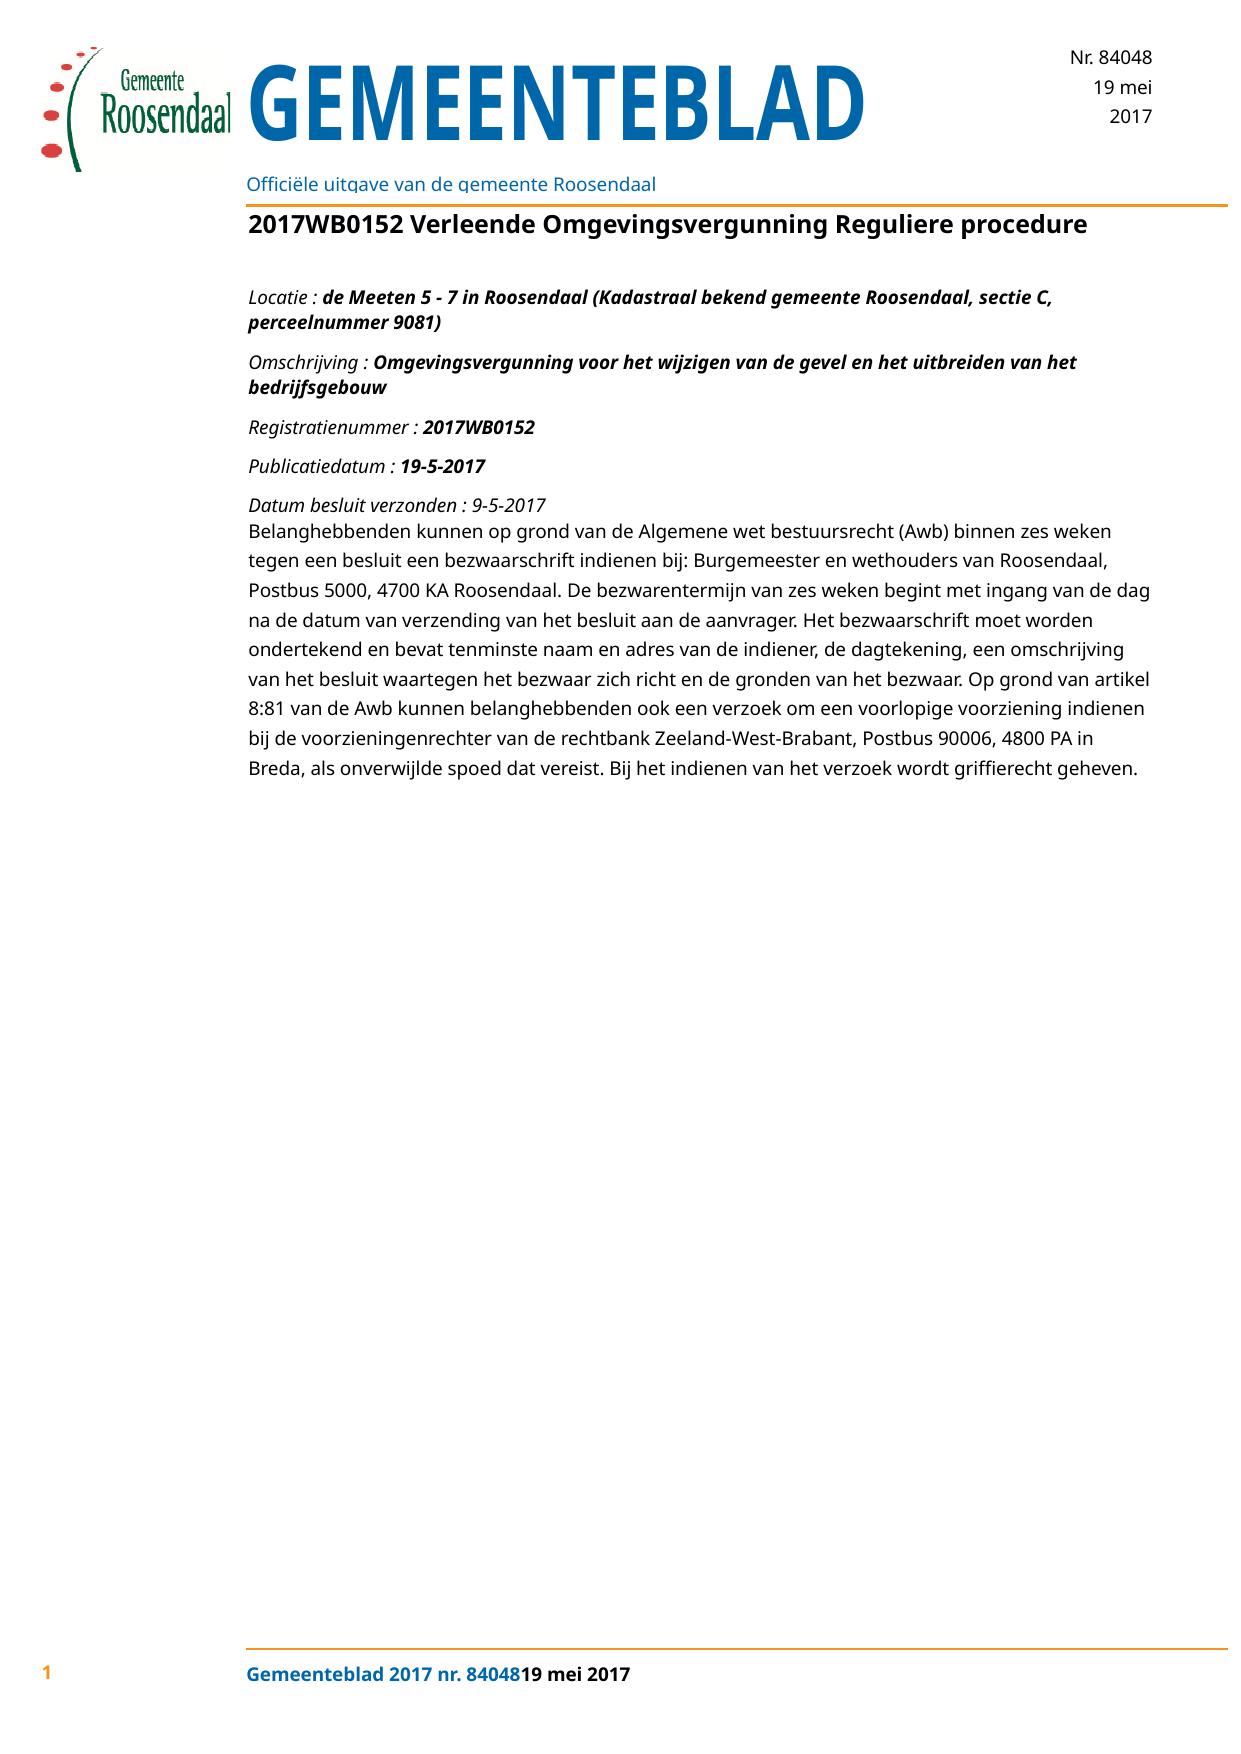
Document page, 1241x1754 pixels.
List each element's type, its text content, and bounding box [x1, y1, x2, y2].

text 2017WB0152 Verleende Omgevingsvergunning Reguliere procedure [248, 207, 1152, 241]
text Omschrijving : Omgevingsvergunning voor het wijzigen van de gevel en het uitbreiden van het bedrijfsgebouw [248, 349, 1152, 400]
picture [41, 47, 231, 172]
text Locatie : de Meeten 5 - 7 in Roosendaal (Kadastraal bekend gemeente Roosendaal, sectie C, perceelnummer 9081) [248, 284, 1152, 335]
text Registratienummer : 2017WB0152 [248, 414, 1152, 439]
text Belanghebbenden kunnen op grond van de Algemene wet bestuursrecht (Awb) binnen zes weken tegen een besluit een bezwaarschrift indienen bij: Burgemeester en wethouders van Roosendaal, Postbus 5000, 4700 KA Roosendaal. De bezwarentermijn van zes weken begint met ingang van de dag na de datum van verzending van het besluit aan de aanvrager. Het bezwaarschrift moet worden ondertekend en bevat tenminste naam en adres van de indiener, de dagtekening, een omschrijving van het besluit waartegen het bezwaar zich richt en de gronden van het bezwaar. Op grond van artikel 8:81 van de Awb kunnen belanghebbenden ook een verzoek om een voorlopige voorziening indienen bij de voorzieningenrechter van de rechtbank Zeeland-West-Brabant, Postbus 90006, 4800 PA in Breda, als onverwijlde spoed dat vereist. Bij het indienen van het verzoek wordt griffierecht geheven. [248, 518, 1152, 781]
text Datum besluit verzonden : 9-5-2017 [248, 492, 1152, 518]
text Publicatiedatum : 19-5-2017 [248, 453, 1152, 479]
